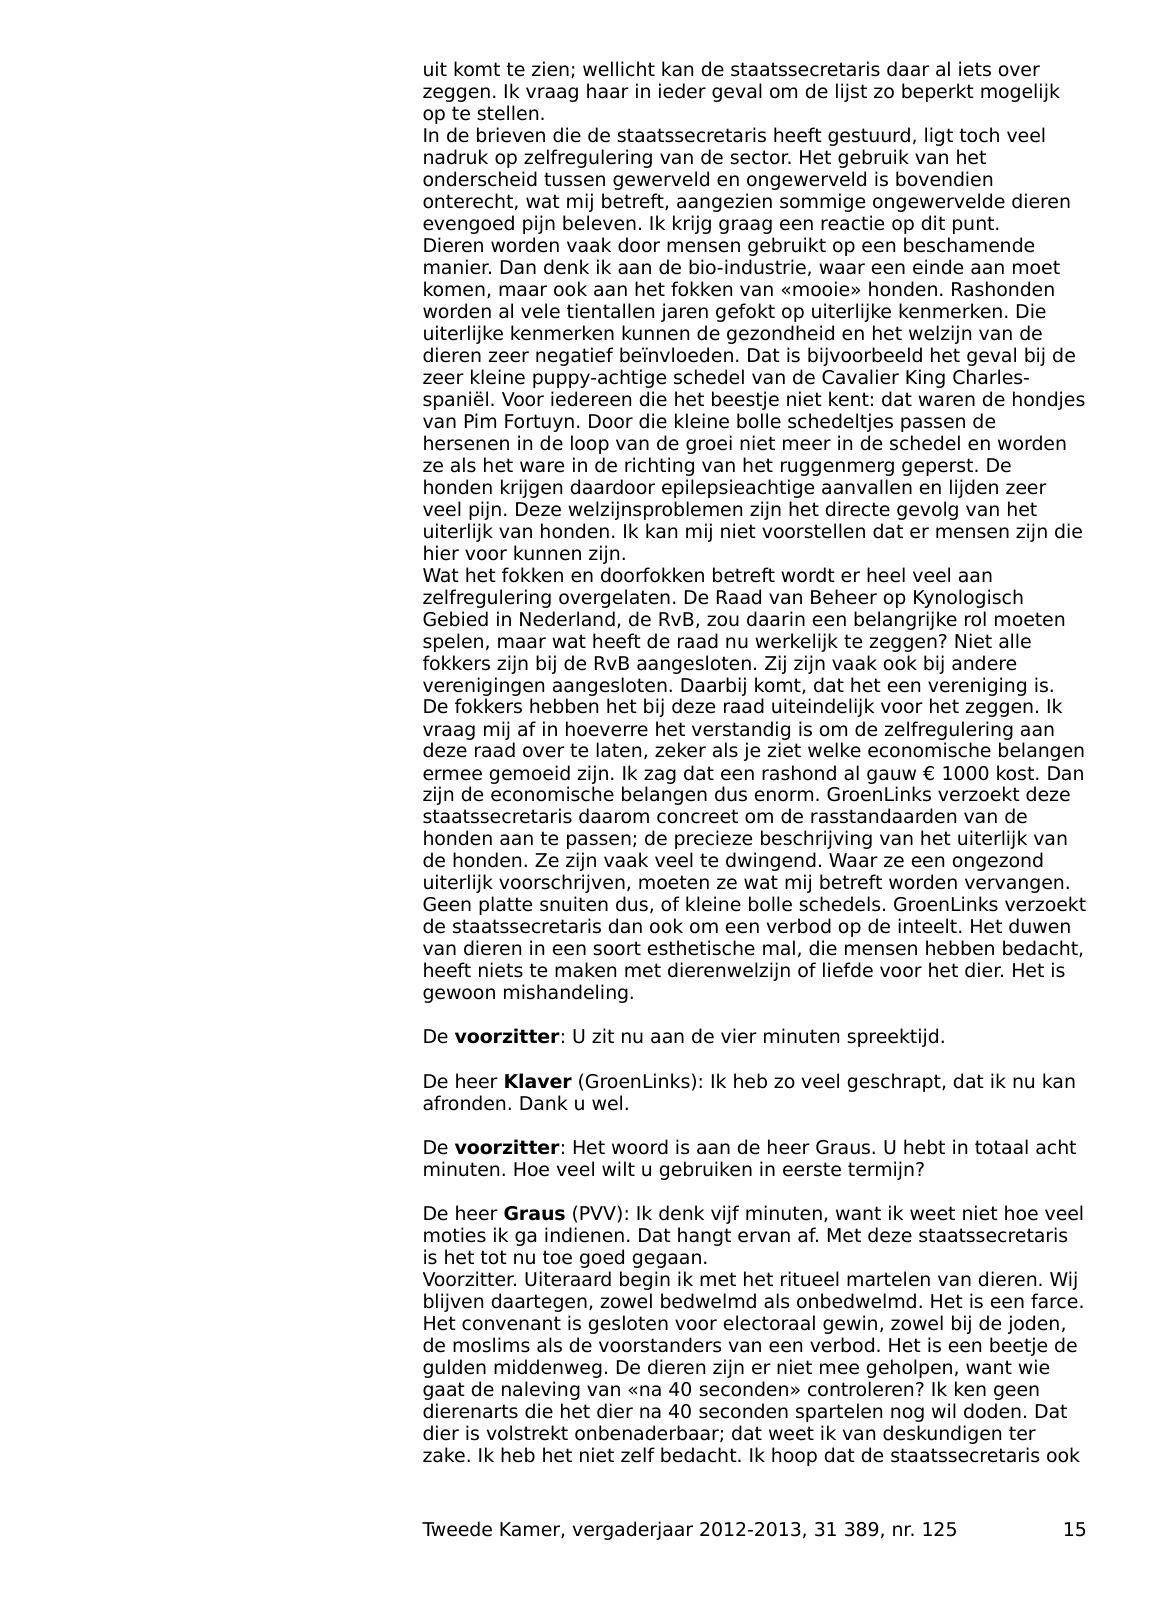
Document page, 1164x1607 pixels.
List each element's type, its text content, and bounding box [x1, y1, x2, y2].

text De heer Klaver (GroenLinks): Ik heb zo veel geschrapt, dat ik nu kan afronden. Dank u wel. [422, 1071, 1087, 1114]
text Voorzitter. Uiteraard begin ik met het ritueel martelen van dieren. Wij blijven daartegen, zowel bedwelmd als onbedwelmd. Het is een farce. Het convenant is gesloten voor electoraal gewin, zowel bij de joden, de moslims als de voorstanders van een verbod. Het is een beetje de gulden middenweg. De dieren zijn er niet mee geholpen, want wie gaat de naleving van «na 40 seconden» controleren? Ik ken geen dierenarts die het dier na 40 seconden spartelen nog wil doden. Dat dier is volstrekt onbenaderbaar; dat weet ik van deskundigen ter zake. Ik heb het niet zelf bedacht. Ik hoop dat de staatssecretaris ook [422, 1269, 1087, 1467]
text In de brieven die de staatssecretaris heeft gestuurd, ligt toch veel nadruk op zelfregulering van de sector. Het gebruik van het onderscheid tussen gewerveld en ongewerveld is bovendien onterecht, wat mij betreft, aangezien sommige ongewervelde dieren evengoed pijn beleven. Ik krijg graag een reactie op dit punt. [422, 125, 1087, 235]
text De voorzitter: Het woord is aan de heer Graus. U hebt in totaal acht minuten. Hoe veel wilt u gebruiken in eerste termijn? [422, 1137, 1087, 1181]
text De heer Graus (PVV): Ik denk vijf minuten, want ik weet niet hoe veel moties ik ga indienen. Dat hangt ervan af. Met deze staatssecretaris is het tot nu toe goed gegaan. [422, 1203, 1087, 1269]
text Wat het fokken en doorfokken betreft wordt er heel veel aan zelfregulering overgelaten. De Raad van Beheer op Kynologisch Gebied in Nederland, de RvB, zou daarin een belangrijke rol moeten spelen, maar wat heeft de raad nu werkelijk te zeggen? Niet alle fokkers zijn bij de RvB aangesloten. Zij zijn vaak ook bij andere verenigingen aangesloten. Daarbij komt, dat het een vereniging is. De fokkers hebben het bij deze raad uiteindelijk voor het zeggen. Ik vraag mij af in hoeverre het verstandig is om de zelfregulering aan deze raad over te laten, zeker als je ziet welke economische belangen ermee gemoeid zijn. Ik zag dat een rashond al gauw € 1000 kost. Dan zijn de economische belangen dus enorm. GroenLinks verzoekt deze staatssecretaris daarom concreet om de rasstandaarden van de honden aan te passen; de precieze beschrijving van het uiterlijk van de honden. Ze zijn vaak veel te dwingend. Waar ze een ongezond uiterlijk voorschrijven, moeten ze wat mij betreft worden vervangen. Geen platte snuiten dus, of kleine bolle schedels. GroenLinks verzoekt de staatssecretaris dan ook om een verbod op de inteelt. Het duwen van dieren in een soort esthetische mal, die mensen hebben bedacht, heeft niets te maken met dierenwelzijn of liefde voor het dier. Het is gewoon mishandeling. [422, 564, 1087, 1004]
text De voorzitter: U zit nu aan de vier minuten spreektijd. [422, 1026, 1087, 1048]
text uit komt te zien; wellicht kan de staatssecretaris daar al iets over zeggen. Ik vraag haar in ieder geval om de lijst zo beperkt mogelijk op te stellen. [422, 59, 1087, 125]
text Dieren worden vaak door mensen gebruikt op een beschamende manier. Dan denk ik aan de bio-industrie, waar een einde aan moet komen, maar ook aan het fokken van «mooie» honden. Rashonden worden al vele tientallen jaren gefokt op uiterlijke kenmerken. Die uiterlijke kenmerken kunnen de gezondheid en het welzijn van de dieren zeer negatief beïnvloeden. Dat is bijvoorbeeld het geval bij de zeer kleine puppy-achtige schedel van de Cavalier King Charles-spaniël. Voor iedereen die het beestje niet kent: dat waren de hondjes van Pim Fortuyn. Door die kleine bolle schedeltjes passen de hersenen in de loop van de groei niet meer in de schedel en worden ze als het ware in de richting van het ruggenmerg geperst. De honden krijgen daardoor epilepsieachtige aanvallen en lijden zeer veel pijn. Deze welzijnsproblemen zijn het directe gevolg van het uiterlijk van honden. Ik kan mij niet voorstellen dat er mensen zijn die hier voor kunnen zijn. [422, 235, 1087, 564]
